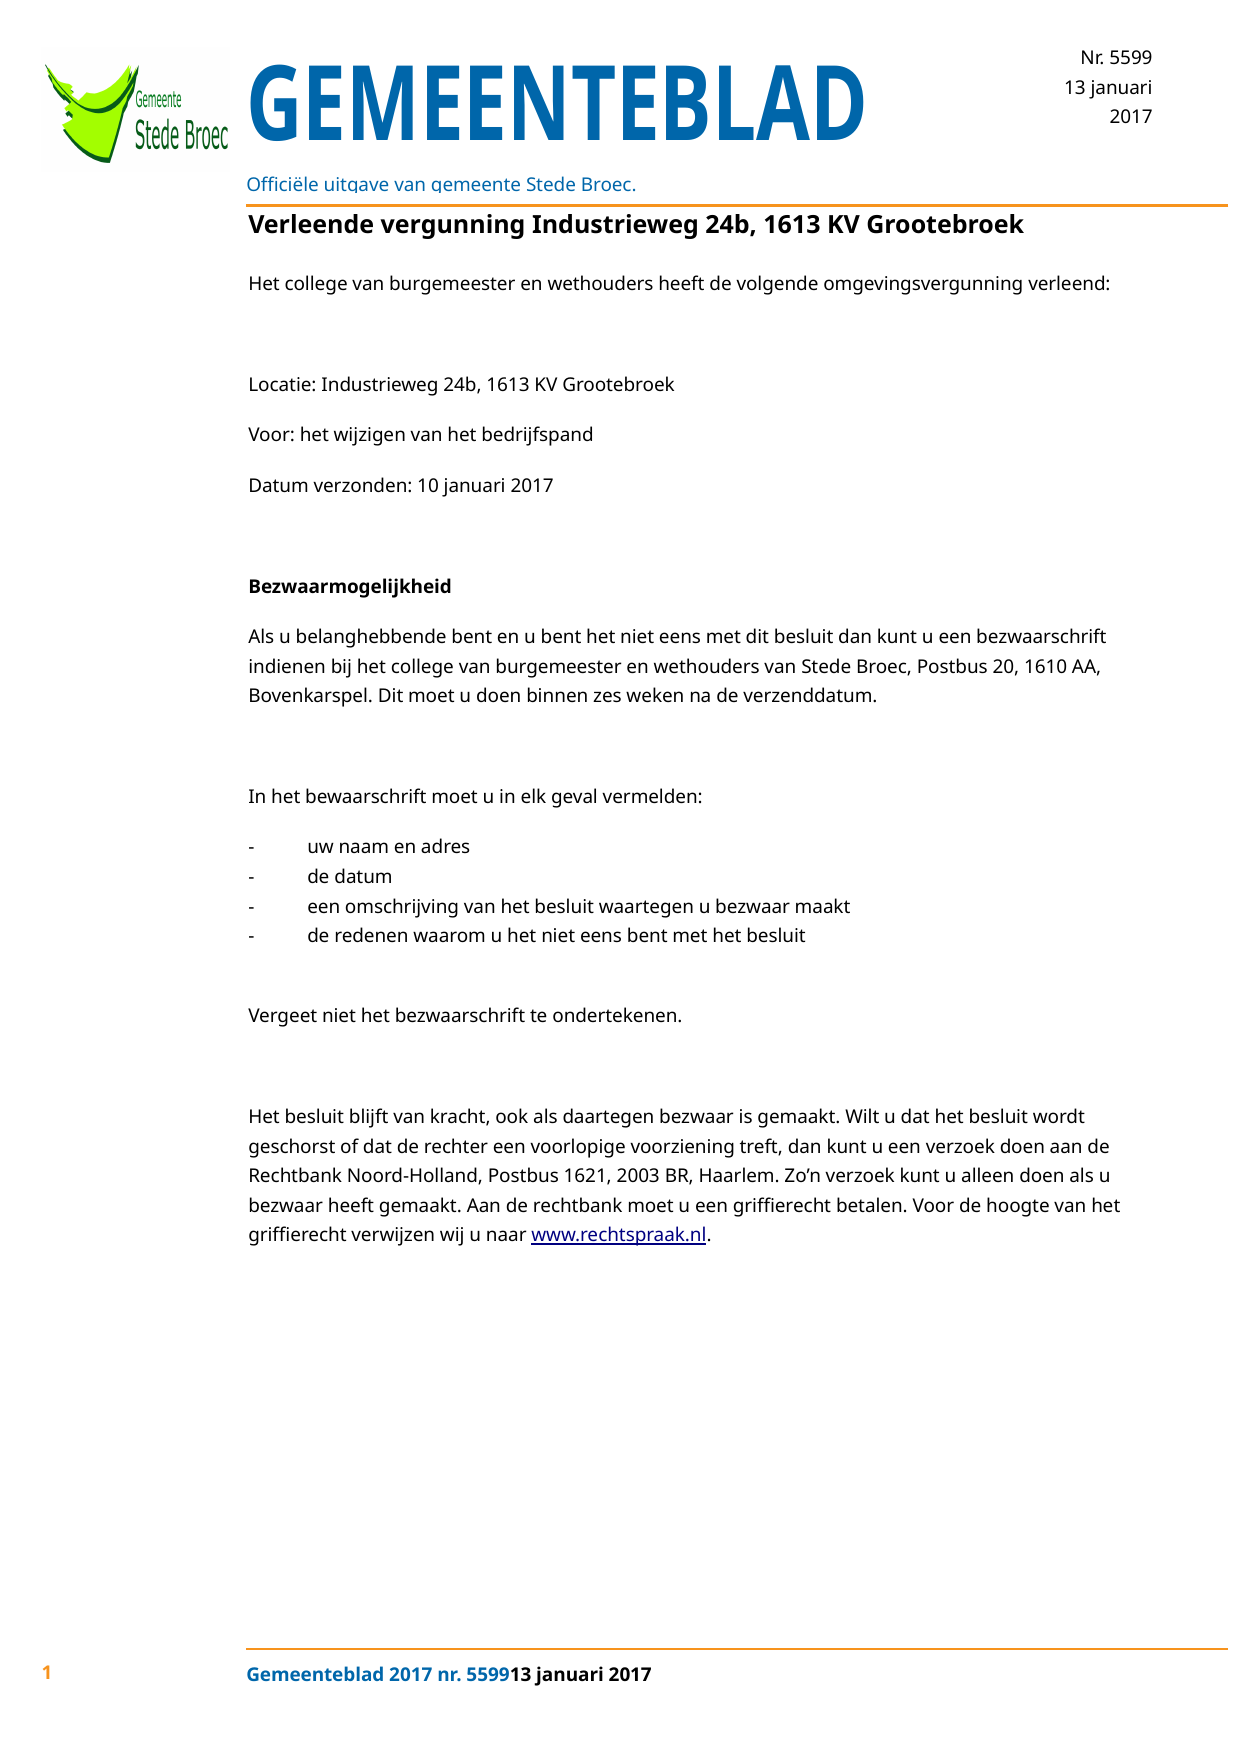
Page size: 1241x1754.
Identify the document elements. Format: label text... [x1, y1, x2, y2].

list een omschrijving van het besluit waartegen u bezwaar maakt [248, 893, 1152, 918]
text In het bewaarschrift moet u in elk geval vermelden: [248, 783, 1152, 809]
list de redenen waarom u het niet eens bent met het besluit [248, 922, 1152, 948]
text Datum verzonden: 10 januari 2017 [248, 472, 1152, 498]
text Verleende vergunning Industrieweg 24b, 1613 KV Grootebroek [248, 207, 1152, 241]
text Het college van burgemeester en wethouders heeft de volgende omgevingsvergunning verleend: [248, 270, 1152, 296]
text Vergeet niet het bezwaarschrift te ondertekenen. [248, 1002, 1152, 1028]
picture [41, 47, 231, 172]
list uw naam en adres [248, 834, 1152, 859]
text Het besluit blijft van kracht, ook als daartegen bezwaar is gemaakt. Wilt u dat het besluit wordt geschorst of dat de rechter een voorlopige voorziening treft, dan kunt u een verzoek doen aan de Rechtbank Noord-Holland, Postbus 1621, 2003 BR, Haarlem. Zo’n verzoek kunt u alleen doen als u bezwaar heeft gemaakt. Aan de rechtbank moet u een griffierecht betalen. Voor de hoogte van het griffierecht verwijzen wij u naar www.rechtspraak.nl. [248, 1103, 1152, 1247]
text Als u belanghebbende bent en u bent het niet eens met dit besluit dan kunt u een bezwaarschrift indienen bij het college van burgemeester en wethouders van Stede Broec, Postbus 20, 1610 AA, Bovenkarspel. Dit moet u doen binnen zes weken na de verzenddatum. [248, 623, 1152, 708]
text Locatie: Industrieweg 24b, 1613 KV Grootebroek [248, 371, 1152, 397]
text Bezwaarmogelijkheid [248, 573, 1152, 598]
list de datum [248, 863, 1152, 889]
text Voor: het wijzigen van het bedrijfspand [248, 422, 1152, 447]
